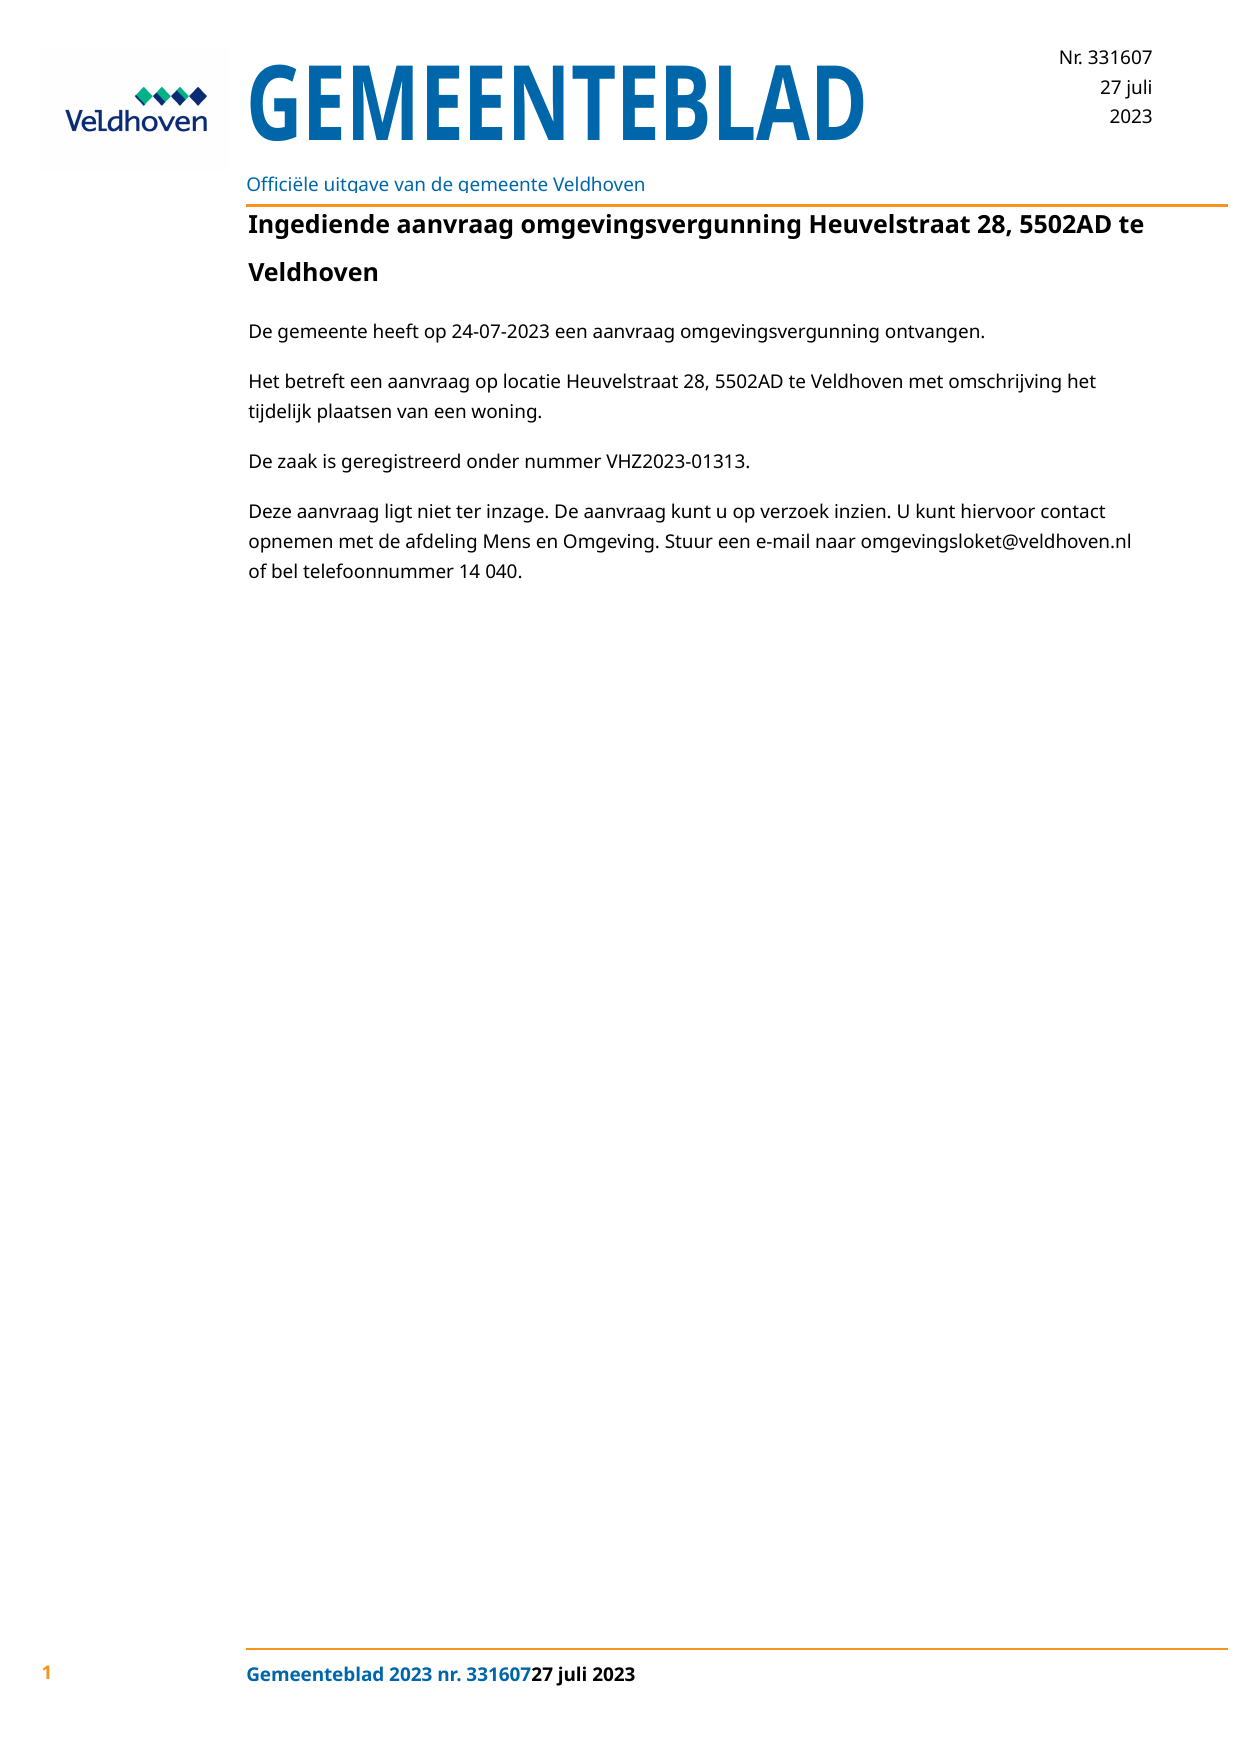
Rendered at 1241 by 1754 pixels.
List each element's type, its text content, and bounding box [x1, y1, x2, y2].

text Deze aanvraag ligt niet ter inzage. De aanvraag kunt u op verzoek inzien. U kunt hiervoor contact opnemen met de afdeling Mens en Omgeving. Stuur een e-mail naar omgevingsloket@veldhoven.nl of bel telefoonnummer 14 040. [248, 499, 1152, 584]
text De zaak is geregistreerd onder nummer VHZ2023-01313. [248, 448, 1152, 474]
text Het betreft een aanvraag op locatie Heuvelstraat 28, 5502AD te Veldhoven met omschrijving het tijdelijk plaatsen van een woning. [248, 368, 1152, 424]
text Ingediende aanvraag omgevingsvergunning Heuvelstraat 28, 5502AD te Veldhoven [248, 207, 1152, 288]
text De gemeente heeft op 24-07-2023 een aanvraag omgevingsvergunning ontvangen. [248, 318, 1152, 344]
picture [41, 47, 231, 172]
